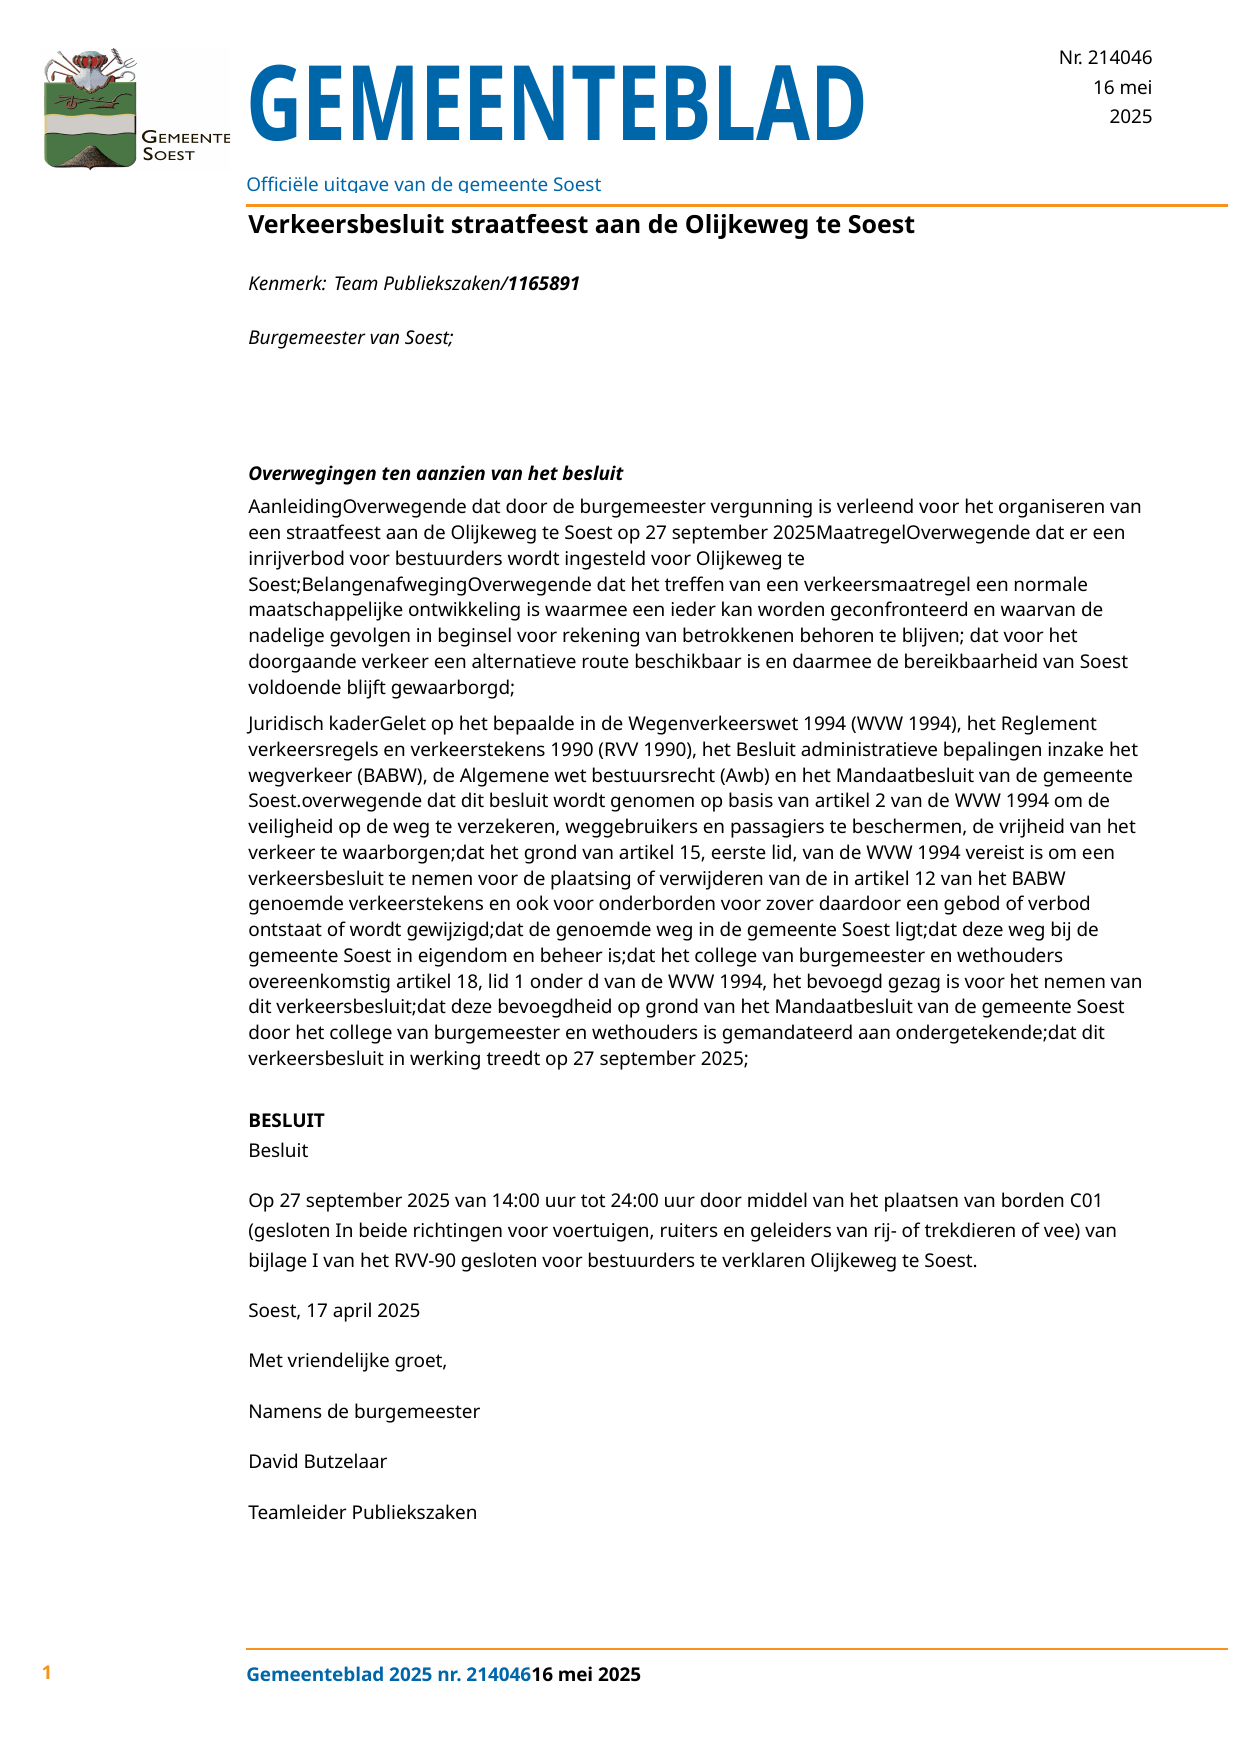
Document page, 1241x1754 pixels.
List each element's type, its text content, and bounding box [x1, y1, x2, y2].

text Teamleider Publiekszaken [248, 1499, 1152, 1525]
text Met vriendelijke groet, [248, 1348, 1152, 1373]
text Namens de burgemeester [248, 1398, 1152, 1424]
text Kenmerk: Team Publiekszaken/1165891 [248, 270, 1152, 296]
picture [41, 47, 231, 172]
text BESLUIT [248, 1108, 1152, 1133]
text Besluit [248, 1137, 1152, 1163]
text Overwegingen ten aanzien van het besluit [248, 460, 1152, 485]
text AanleidingOverwegende dat door de burgemeester vergunning is verleend voor het organiseren van een straatfeest aan de Olijkeweg te Soest op 27 september 2025MaatregelOverwegende dat er een inrijverbod voor bestuurders wordt ingesteld voor Olijkeweg te Soest;BelangenafwegingOverwegende dat het treffen van een verkeersmaatregel een normale maatschappelijke ontwikkeling is waarmee een ieder kan worden geconfronteerd en waarvan de nadelige gevolgen in beginsel voor rekening van betrokkenen behoren te blijven; dat voor het doorgaande verkeer een alternatieve route beschikbaar is en daarmee de bereikbaarheid van Soest voldoende blijft gewaarborgd; [248, 494, 1152, 699]
text David Butzelaar [248, 1448, 1152, 1474]
text Verkeersbesluit straatfeest aan de Olijkeweg te Soest [248, 207, 1152, 241]
text Burgemeester van Soest; [248, 324, 1152, 350]
text Op 27 september 2025 van 14:00 uur tot 24:00 uur door middel van het plaatsen van borden C01 (gesloten In beide richtingen voor voertuigen, ruiters en geleiders van rij- of trekdieren of vee) van bijlage I van het RVV-90 gesloten voor bestuurders te verklaren Olijkeweg te Soest. [248, 1188, 1152, 1273]
text Juridisch kaderGelet op het bepaalde in de Wegenverkeerswet 1994 (WVW 1994), het Reglement verkeersregels en verkeerstekens 1990 (RVV 1990), het Besluit administratieve bepalingen inzake het wegverkeer (BABW), de Algemene wet bestuursrecht (Awb) en het Mandaatbesluit van de gemeente Soest.overwegende dat dit besluit wordt genomen op basis van artikel 2 van de WVW 1994 om de veiligheid op de weg te verzekeren, weggebruikers en passagiers te beschermen, de vrijheid van het verkeer te waarborgen;dat het grond van artikel 15, eerste lid, van de WVW 1994 vereist is om een verkeersbesluit te nemen voor de plaatsing of verwijderen van de in artikel 12 van het BABW genoemde verkeerstekens en ook voor onderborden voor zover daardoor een gebod of verbod ontstaat of wordt gewijzigd;dat de genoemde weg in de gemeente Soest ligt;dat deze weg bij de gemeente Soest in eigendom en beheer is;dat het college van burgemeester en wethouders overeenkomstig artikel 18, lid 1 onder d van de WVW 1994, het bevoegd gezag is voor het nemen van dit verkeersbesluit;dat deze bevoegdheid op grond van het Mandaatbesluit van de gemeente Soest door het college van burgemeester en wethouders is gemandateerd aan ondergetekende;dat dit verkeersbesluit in werking treedt op 27 september 2025; [248, 711, 1152, 1071]
text Soest, 17 april 2025 [248, 1297, 1152, 1323]
